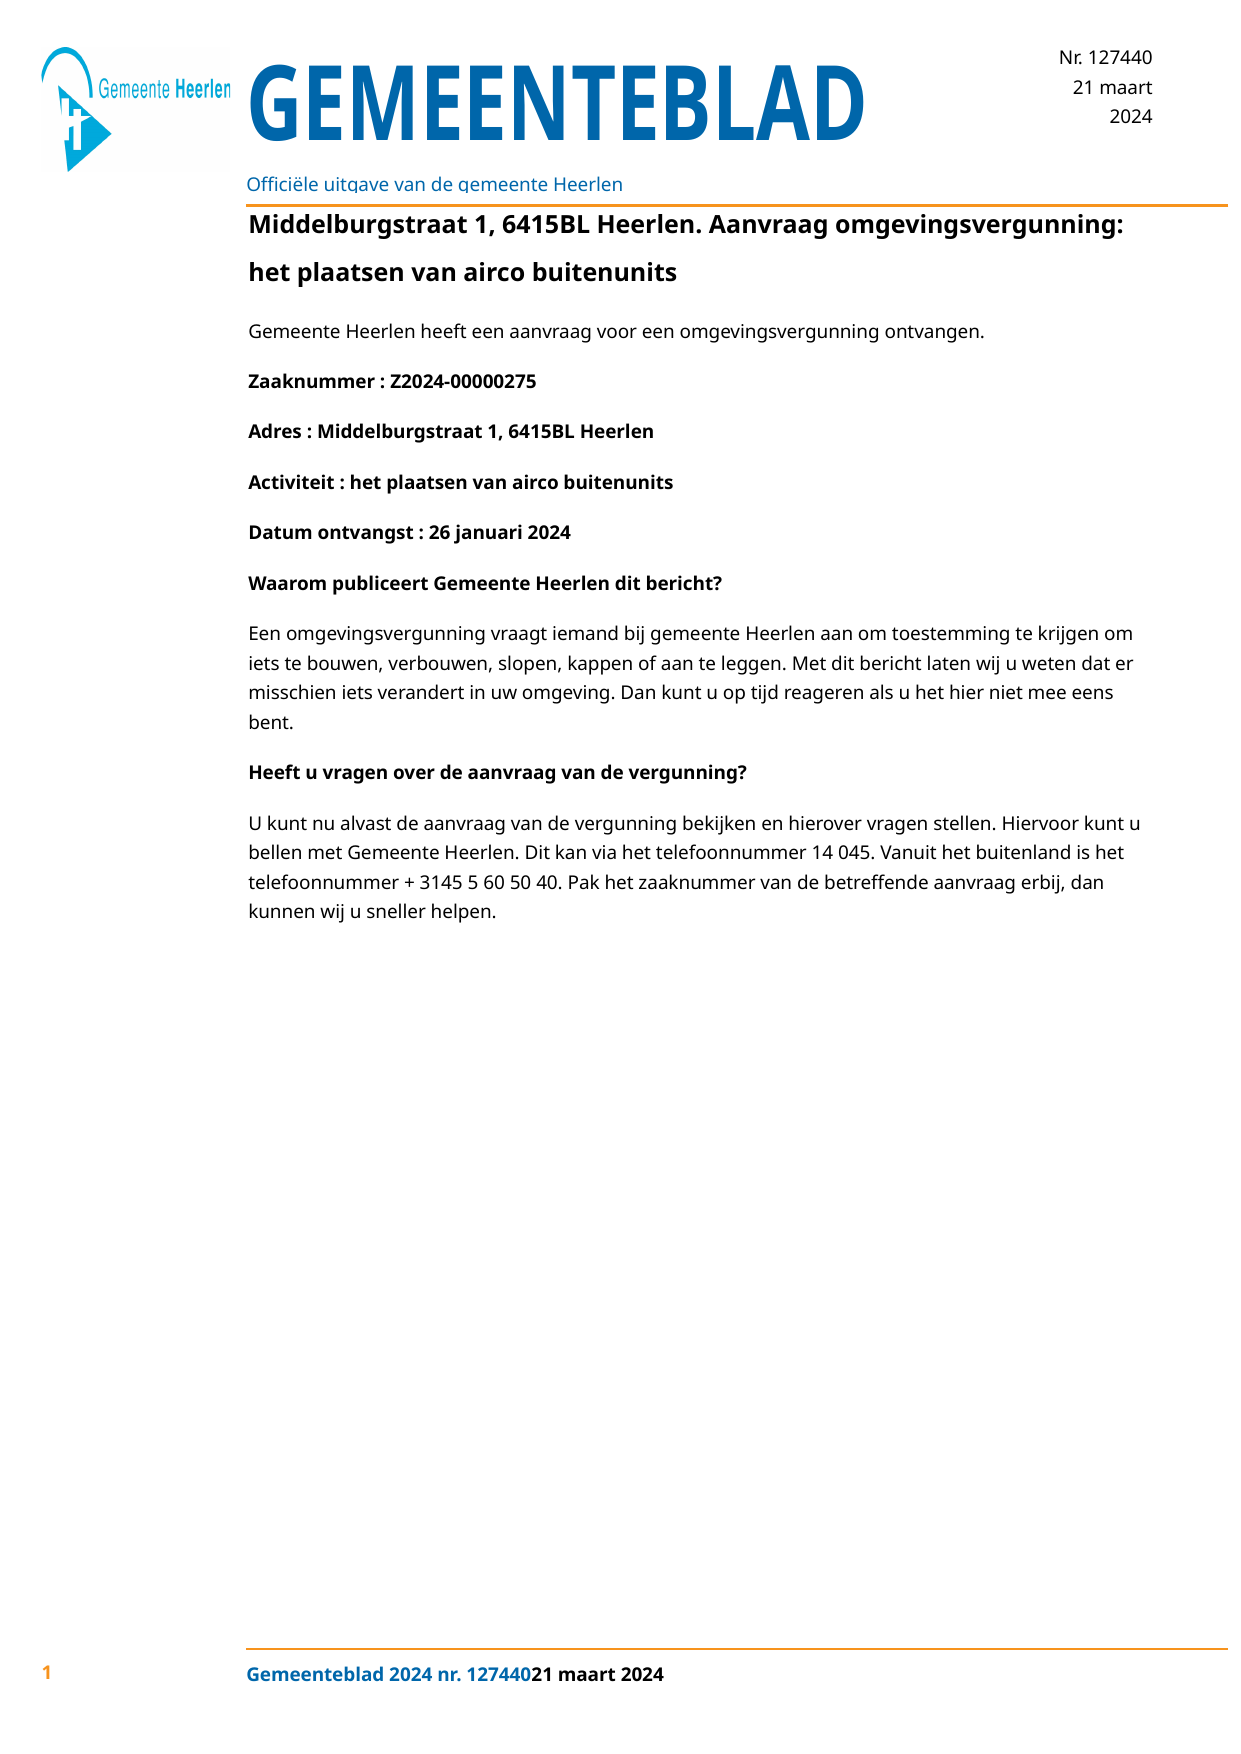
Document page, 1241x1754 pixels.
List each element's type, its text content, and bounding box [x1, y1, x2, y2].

text Datum ontvangst : 26 januari 2024 [248, 519, 1152, 545]
text Adres : Middelburgstraat 1, 6415BL Heerlen [248, 419, 1152, 444]
text Activiteit : het plaatsen van airco buitenunits [248, 469, 1152, 495]
text Een omgevingsvergunning vraagt iemand bij gemeente Heerlen aan om toestemming te krijgen om iets te bouwen, verbouwen, slopen, kappen of aan te leggen. Met dit bericht laten wij u weten dat er misschien iets verandert in uw omgeving. Dan kunt u op tijd reageren als u het hier niet mee eens bent. [248, 620, 1152, 735]
text U kunt nu alvast de aanvraag van de vergunning bekijken en hierover vragen stellen. Hiervoor kunt u bellen met Gemeente Heerlen. Dit kan via het telefoonnummer 14 045. Vanuit het buitenland is het telefoonnummer + 3145 5 60 50 40. Pak het zaaknummer van de betreffende aanvraag erbij, dan kunnen wij u sneller helpen. [248, 810, 1152, 924]
picture [41, 47, 59, 70]
text Gemeente Heerlen heeft een aanvraag voor een omgevingsvergunning ontvangen. [248, 318, 1152, 344]
text Zaaknummer : Z2024-00000275 [248, 368, 1152, 394]
picture [41, 47, 231, 172]
text Waarom publiceert Gemeente Heerlen dit bericht? [248, 570, 1152, 596]
text Heeft u vragen over de aanvraag van de vergunning? [248, 759, 1152, 785]
text Middelburgstraat 1, 6415BL Heerlen. Aanvraag omgevingsvergunning: het plaatsen van airco buitenunits [248, 207, 1152, 288]
